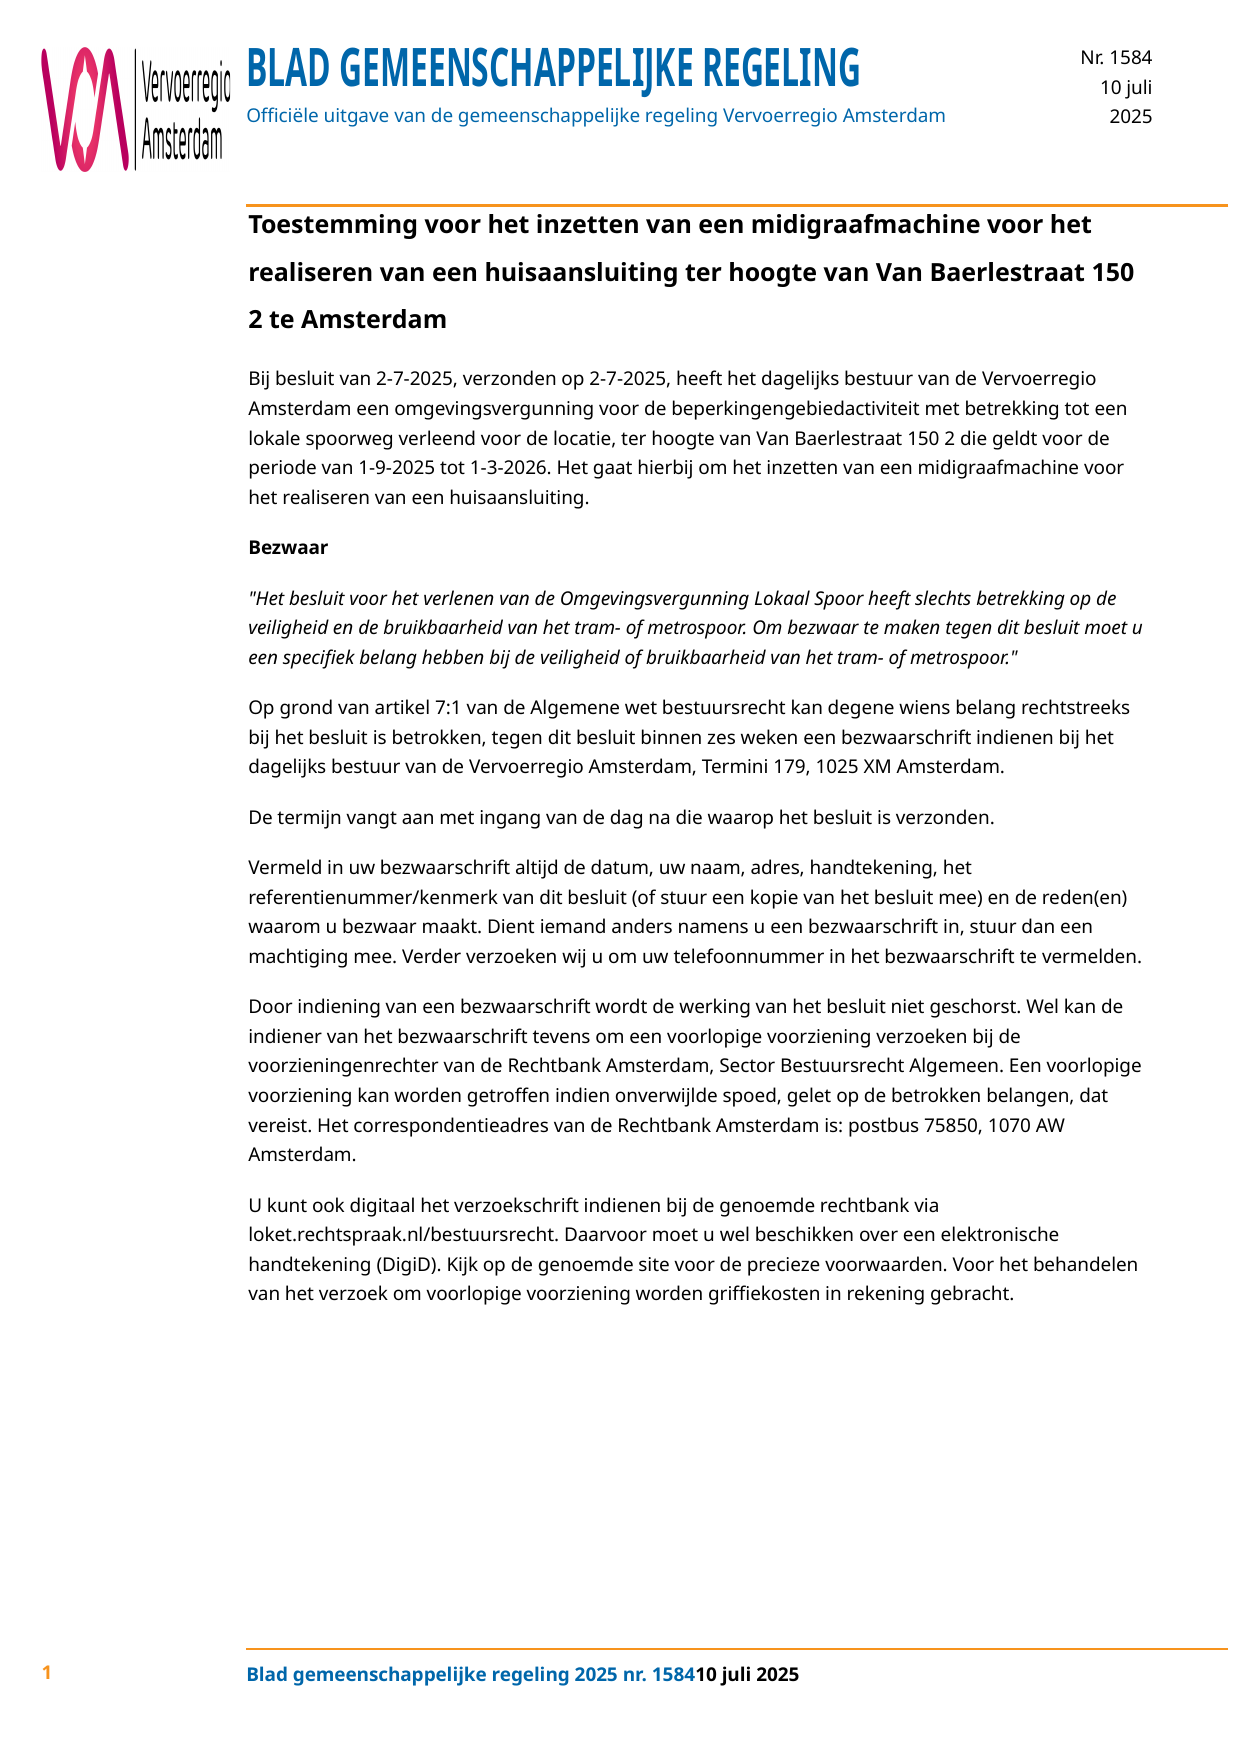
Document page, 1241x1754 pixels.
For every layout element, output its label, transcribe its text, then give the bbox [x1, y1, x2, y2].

text U kunt ook digitaal het verzoekschrift indienen bij de genoemde rechtbank via loket.rechtspraak.nl/bestuursrecht. Daarvoor moet u wel beschikken over een elektronische handtekening (DigiD). Kijk op de genoemde site voor de precieze voorwaarden. Voor het behandelen van het verzoek om voorlopige voorziening worden griffiekosten in rekening gebracht. [248, 1192, 1152, 1306]
text Door indiening van een bezwaarschrift wordt de werking van het besluit niet geschorst. Wel kan de indiener van het bezwaarschrift tevens om een voorlopige voorziening verzoeken bij de voorzieningenrechter van de Rechtbank Amsterdam, Sector Bestuursrecht Algemeen. Een voorlopige voorziening kan worden getroffen indien onverwijlde spoed, gelet op de betrokken belangen, dat vereist. Het correspondentieadres van de Rechtbank Amsterdam is: postbus 75850, 1070 AW Amsterdam. [248, 993, 1152, 1167]
text Bij besluit van 2-7-2025, verzonden op 2-7-2025, heeft het dagelijks bestuur van de Vervoerregio Amsterdam een omgevingsvergunning voor de beperkingengebiedactiviteit met betrekking tot een lokale spoorweg verleend voor de locatie, ter hoogte van Van Baerlestraat 150 2 die geldt voor de periode van 1-9-2025 tot 1-3-2026. Het gaat hierbij om het inzetten van een midigraafmachine voor het realiseren van een huisaansluiting. [248, 366, 1152, 509]
text Bezwaar [248, 534, 1152, 560]
text De termijn vangt aan met ingang van de dag na die waarop het besluit is verzonden. [248, 804, 1152, 829]
text Vermeld in uw bezwaarschrift altijd de datum, uw naam, adres, handtekening, het referentienummer/kenmerk van dit besluit (of stuur een kopie van het besluit mee) en de reden(en) waarom u bezwaar maakt. Dient iemand anders namens u een bezwaarschrift in, stuur dan een machtiging mee. Verder verzoeken wij u om uw telefoonnummer in het bezwaarschrift te vermelden. [248, 854, 1152, 969]
text Toestemming voor het inzetten van een midigraafmachine voor het realiseren van een huisaansluiting ter hoogte van Van Baerlestraat 150 2 te Amsterdam [248, 207, 1152, 336]
text Op grond van artikel 7:1 van de Algemene wet bestuursrecht kan degene wiens belang rechtstreeks bij het besluit is betrokken, tegen dit besluit binnen zes weken een bezwaarschrift indienen bij het dagelijks bestuur van de Vervoerregio Amsterdam, Termini 179, 1025 XM Amsterdam. [248, 694, 1152, 779]
text "Het besluit voor het verlenen van de Omgevingsvergunning Lokaal Spoor heeft slechts betrekking op de veiligheid en de bruikbaarheid van het tram- of metrospoor. Om bezwaar te maken tegen dit besluit moet u een specifiek belang hebben bij de veiligheid of bruikbaarheid van het tram- of metrospoor." [248, 585, 1152, 669]
picture [41, 47, 231, 172]
